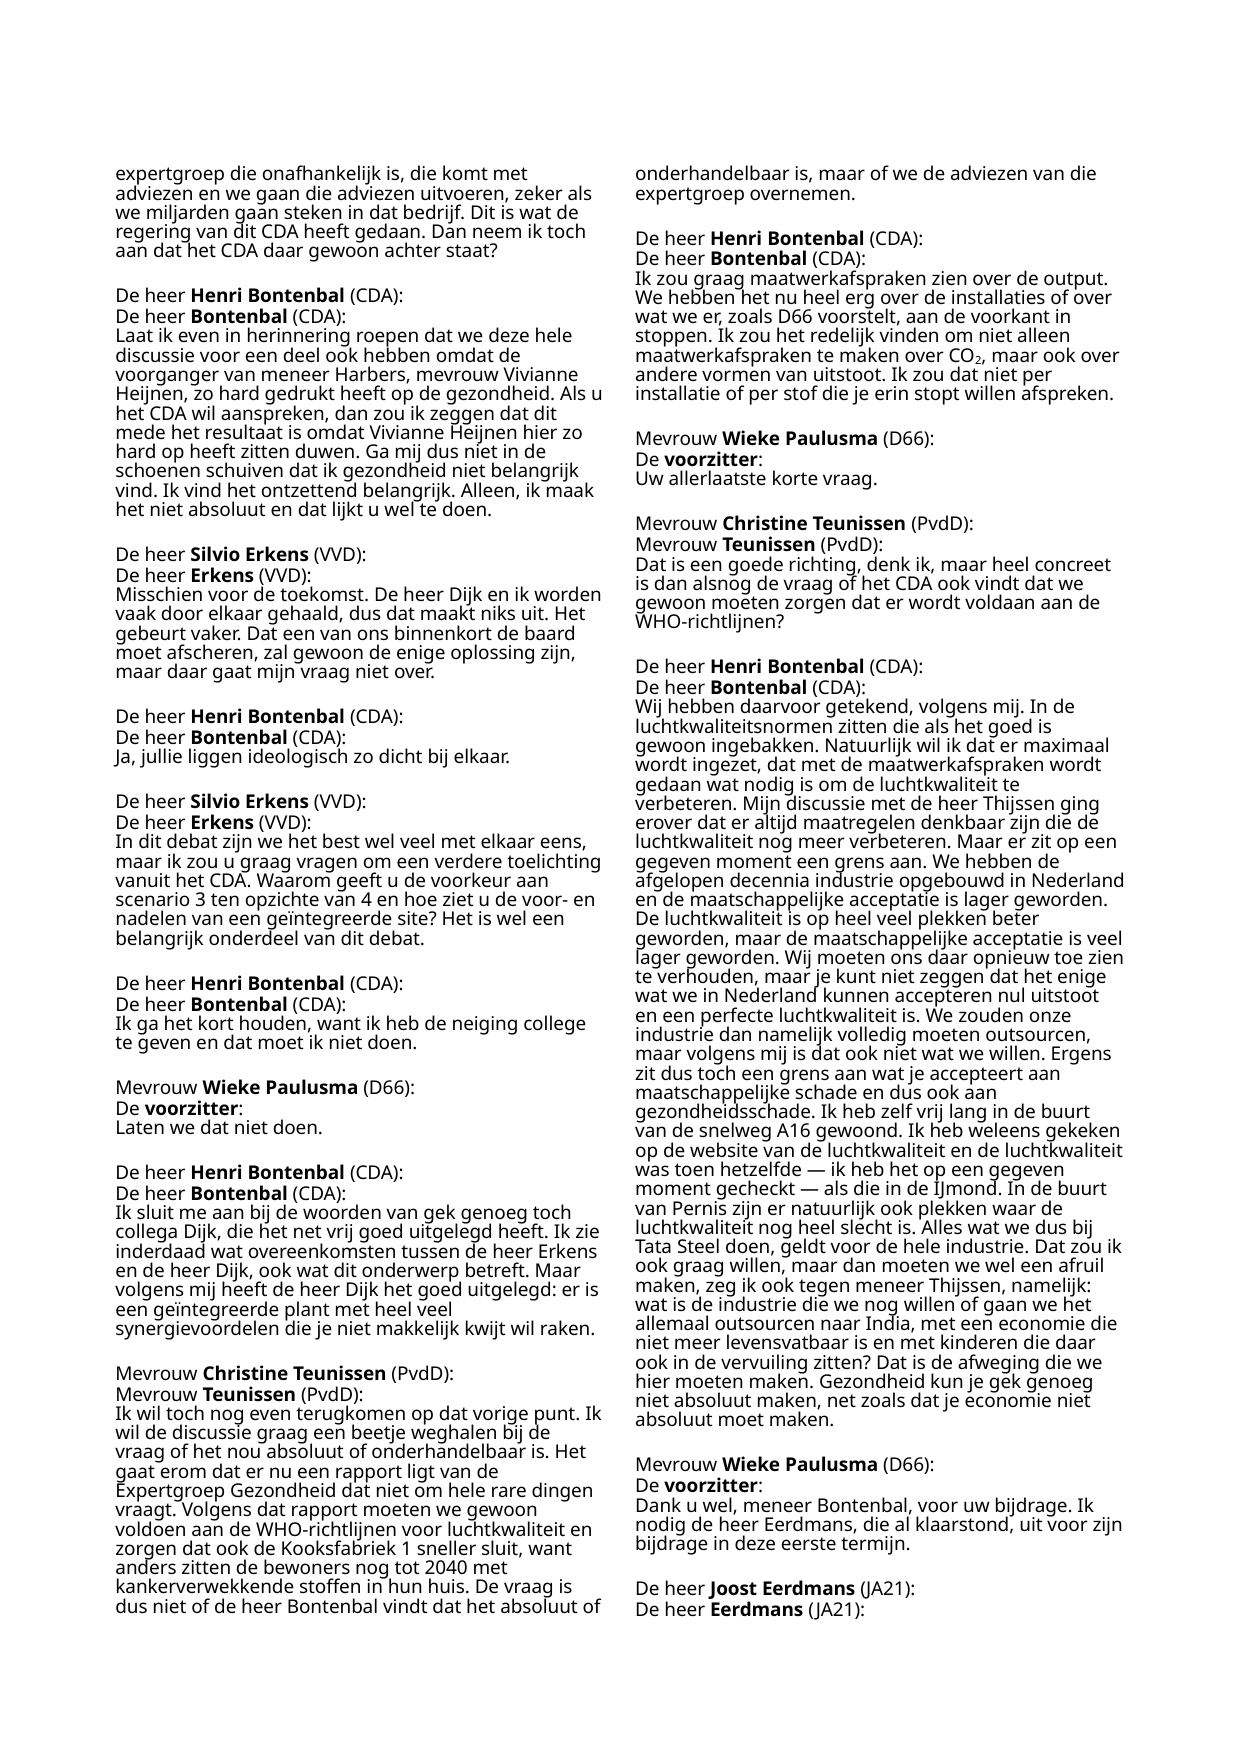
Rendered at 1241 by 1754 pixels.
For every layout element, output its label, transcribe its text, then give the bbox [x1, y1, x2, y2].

text Dat is een goede richting, denk ik, maar heel concreet is dan alsnog de vraag of het CDA ook vindt dat we gewoon moeten zorgen dat er wordt voldaan aan de WHO-richtlijnen? [635, 556, 1125, 633]
text De heer Erkens (VVD): [115, 567, 605, 586]
text De heer Silvio Erkens (VVD): [115, 788, 605, 814]
text De voorzitter: [635, 451, 1125, 470]
text Laat ik even in herinnering roepen dat we deze hele discussie voor een deel ook hebben omdat de voorganger van meneer Harbers, mevrouw Vivianne Heijnen, zo hard gedrukt heeft op de gezondheid. Als u het CDA wil aanspreken, dan zou ik zeggen dat dit mede het resultaat is omdat Vivianne Heijnen hier zo hard op heeft zitten duwen. Ga mij dus niet in de schoenen schuiven dat ik gezondheid niet belangrijk vind. Ik vind het ontzettend belangrijk. Alleen, ik maak het niet absoluut en dat lijkt u wel te doen. [115, 327, 605, 520]
text De heer Bontenbal (CDA): [115, 996, 605, 1015]
text De heer Erkens (VVD): [115, 814, 605, 833]
text Mevrouw Teunissen (PvdD): [115, 1386, 605, 1405]
text Ik zou graag maatwerkafspraken zien over de output. We hebben het nu heel erg over de installaties of over wat we er, zoals D66 voorstelt, aan de voorkant in stoppen. Ik zou het redelijk vinden om niet alleen maatwerkafspraken te maken over CO2, maar ook over andere vormen van uitstoot. Ik zou dat niet per installatie of per stof die je erin stopt willen afspreken. [635, 270, 1125, 404]
text De heer Henri Bontenbal (CDA): [635, 225, 1125, 250]
text Ja, jullie liggen ideologisch zo dicht bij elkaar. [115, 748, 605, 767]
text De voorzitter: [635, 1477, 1125, 1497]
text Mevrouw Wieke Paulusma (D66): [635, 425, 1125, 451]
text Mevrouw Wieke Paulusma (D66): [115, 1074, 605, 1100]
text onderhandelbaar is, maar of we de adviezen van die expertgroep overnemen. [635, 165, 1125, 204]
text Uw allerlaatste korte vraag. [635, 470, 1125, 490]
text Mevrouw Wieke Paulusma (D66): [635, 1452, 1125, 1477]
text De heer Bontenbal (CDA): [115, 1185, 605, 1204]
text De heer Eerdmans (JA21): [635, 1601, 1125, 1620]
text De heer Henri Bontenbal (CDA): [115, 703, 605, 729]
text De heer Bontenbal (CDA): [635, 250, 1125, 270]
text Mevrouw Christine Teunissen (PvdD): [635, 511, 1125, 536]
text Dank u wel, meneer Bontenbal, voor uw bijdrage. Ik nodig de heer Eerdmans, die al klaarstond, uit voor zijn bijdrage in deze eerste termijn. [635, 1497, 1125, 1554]
text De heer Bontenbal (CDA): [635, 679, 1125, 698]
text De voorzitter: [115, 1100, 605, 1119]
text De heer Henri Bontenbal (CDA): [115, 282, 605, 308]
text De heer Henri Bontenbal (CDA): [635, 653, 1125, 679]
text Ik wil toch nog even terugkomen op dat vorige punt. Ik wil de discussie graag een beetje weghalen bij de vraag of het nou absoluut of onderhandelbaar is. Het gaat erom dat er nu een rapport ligt van de Expertgroep Gezondheid dat niet om hele rare dingen vraagt. Volgens dat rapport moeten we gewoon voldoen aan de WHO-richtlijnen voor luchtkwaliteit en zorgen dat ook de Kooksfabriek 1 sneller sluit, want anders zitten de bewoners nog tot 2040 met kankerverwekkende stoffen in hun huis. De vraag is dus niet of de heer Bontenbal vindt dat het absoluut of [115, 1405, 605, 1617]
text expertgroep die onafhankelijk is, die komt met adviezen en we gaan die adviezen uitvoeren, zeker als we miljarden gaan steken in dat bedrijf. Dit is wat de regering van dit CDA heeft gedaan. Dan neem ik toch aan dat het CDA daar gewoon achter staat? [115, 165, 605, 262]
text Wij hebben daarvoor getekend, volgens mij. In de luchtkwaliteitsnormen zitten die als het goed is gewoon ingebakken. Natuurlijk wil ik dat er maximaal wordt ingezet, dat met de maatwerkafspraken wordt gedaan wat nodig is om de luchtkwaliteit te verbeteren. Mijn discussie met de heer Thijssen ging erover dat er altijd maatregelen denkbaar zijn die de luchtkwaliteit nog meer verbeteren. Maar er zit op een gegeven moment een grens aan. We hebben de afgelopen decennia industrie opgebouwd in Nederland en de maatschappelijke acceptatie is lager geworden. De luchtkwaliteit is op heel veel plekken beter geworden, maar de maatschappelijke acceptatie is veel lager geworden. Wij moeten ons daar opnieuw toe zien te verhouden, maar je kunt niet zeggen dat het enige wat we in Nederland kunnen accepteren nul uitstoot en een perfecte luchtkwaliteit is. We zouden onze industrie dan namelijk volledig moeten outsourcen, maar volgens mij is dat ook niet wat we willen. Ergens zit dus toch een grens aan wat je accepteert aan maatschappelijke schade en dus ook aan gezondheidsschade. Ik heb zelf vrij lang in de buurt van de snelweg A16 gewoond. Ik heb weleens gekeken op de website van de luchtkwaliteit en de luchtkwaliteit was toen hetzelfde — ik heb het op een gegeven moment gecheckt — als die in de IJmond. In de buurt van Pernis zijn er natuurlijk ook plekken waar de luchtkwaliteit nog heel slecht is. Alles wat we dus bij Tata Steel doen, geldt voor de hele industrie. Dat zou ik ook graag willen, maar dan moeten we wel een afruil maken, zeg ik ook tegen meneer Thijssen, namelijk: wat is de industrie die we nog willen of gaan we het allemaal outsourcen naar India, met een economie die niet meer levensvatbaar is en met kinderen die daar ook in de vervuiling zitten? Dat is de afweging die we hier moeten maken. Gezondheid kun je gek genoeg niet absoluut maken, net zoals dat je economie niet absoluut moet maken. [635, 698, 1125, 1431]
text De heer Henri Bontenbal (CDA): [115, 970, 605, 996]
text Ik ga het kort houden, want ik heb de neiging college te geven en dat moet ik niet doen. [115, 1015, 605, 1053]
text Mevrouw Teunissen (PvdD): [635, 536, 1125, 556]
text De heer Joost Eerdmans (JA21): [635, 1575, 1125, 1601]
text De heer Henri Bontenbal (CDA): [115, 1159, 605, 1185]
text In dit debat zijn we het best wel veel met elkaar eens, maar ik zou u graag vragen om een verdere toelichting vanuit het CDA. Waarom geeft u de voorkeur aan scenario 3 ten opzichte van 4 en hoe ziet u de voor- en nadelen van een geïntegreerde site? Het is wel een belangrijk onderdeel van dit debat. [115, 833, 605, 949]
text De heer Bontenbal (CDA): [115, 308, 605, 327]
text Mevrouw Christine Teunissen (PvdD): [115, 1360, 605, 1386]
text Laten we dat niet doen. [115, 1119, 605, 1138]
text Misschien voor de toekomst. De heer Dijk en ik worden vaak door elkaar gehaald, dus dat maakt niks uit. Het gebeurt vaker. Dat een van ons binnenkort de baard moet afscheren, zal gewoon de enige oplossing zijn, maar daar gaat mijn vraag niet over. [115, 586, 605, 682]
text De heer Bontenbal (CDA): [115, 729, 605, 748]
text De heer Silvio Erkens (VVD): [115, 541, 605, 567]
text Ik sluit me aan bij de woorden van gek genoeg toch collega Dijk, die het net vrij goed uitgelegd heeft. Ik zie inderdaad wat overeenkomsten tussen de heer Erkens en de heer Dijk, ook wat dit onderwerp betreft. Maar volgens mij heeft de heer Dijk het goed uitgelegd: er is een geïntegreerde plant met heel veel synergievoordelen die je niet makkelijk kwijt wil raken. [115, 1204, 605, 1339]
